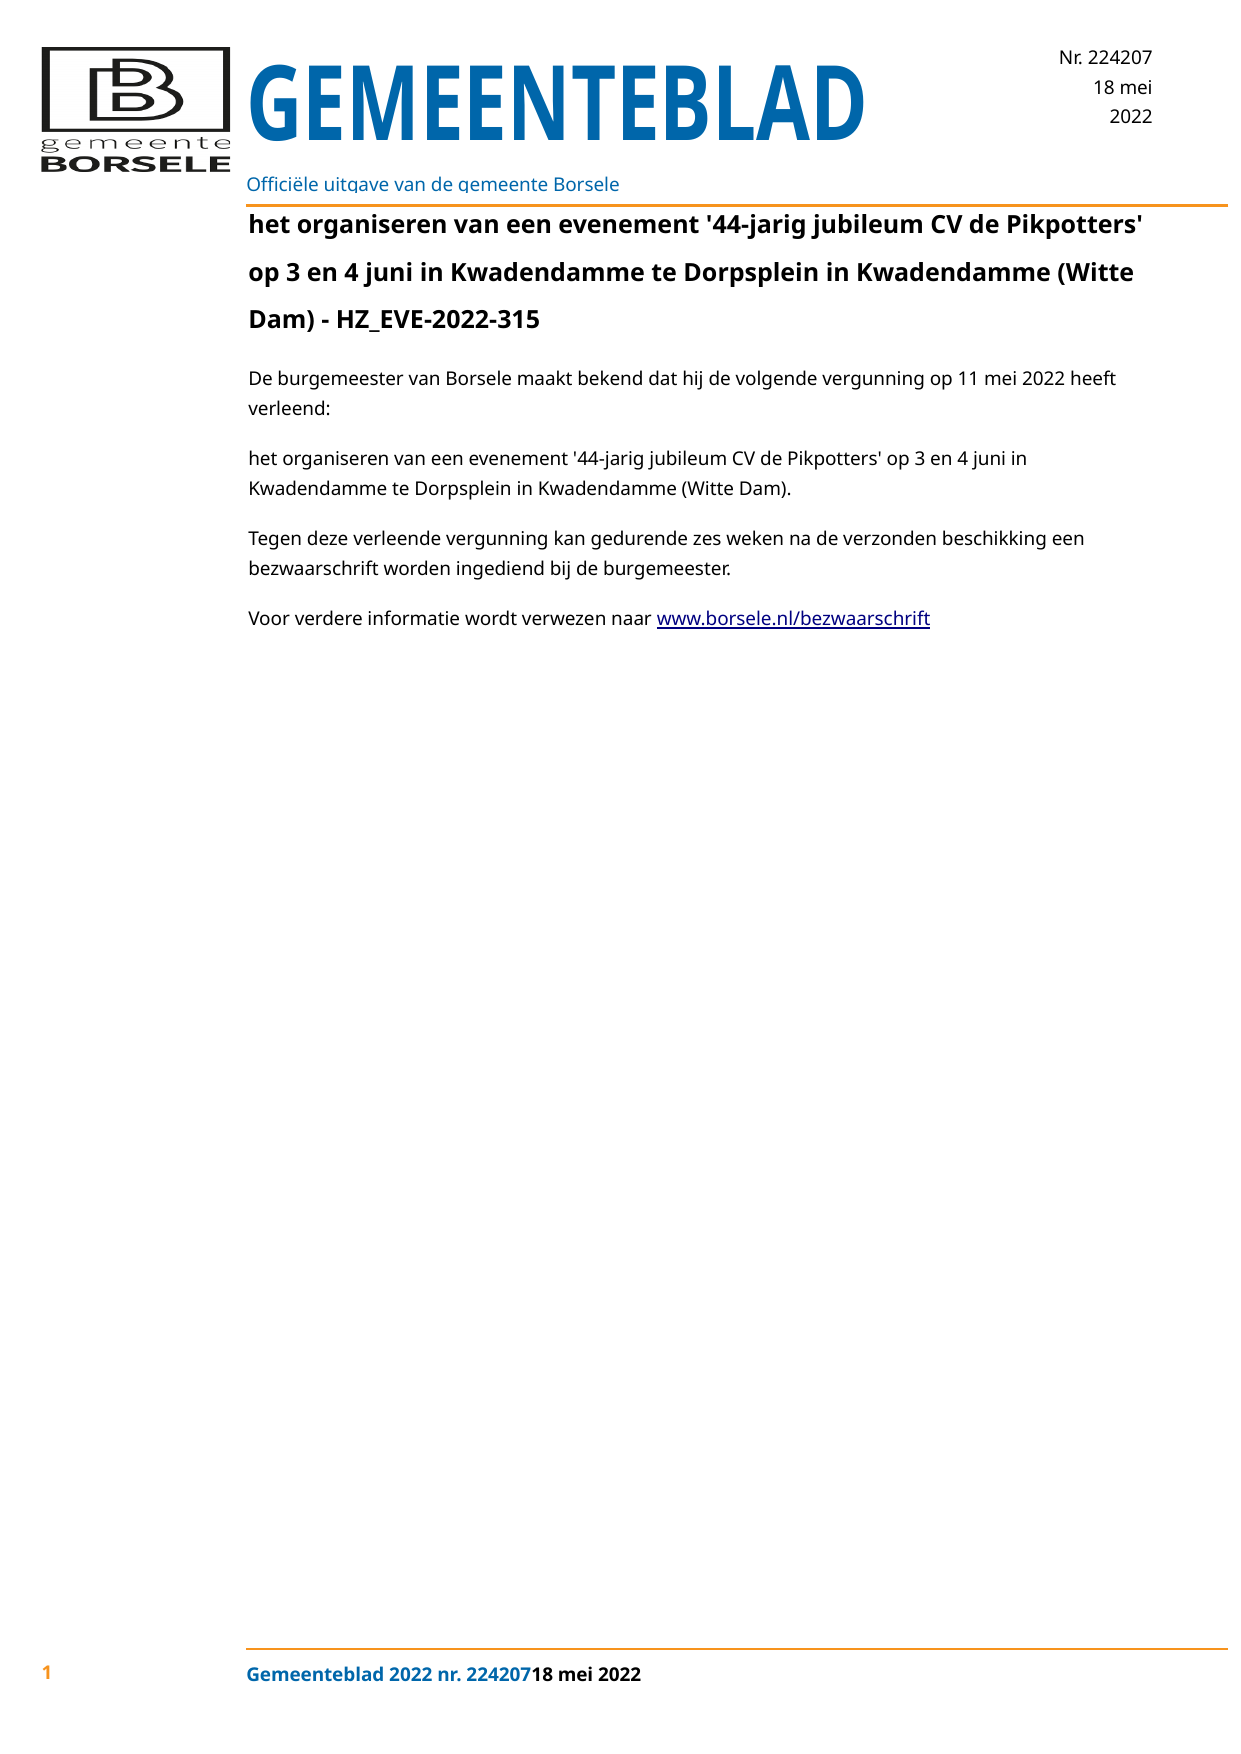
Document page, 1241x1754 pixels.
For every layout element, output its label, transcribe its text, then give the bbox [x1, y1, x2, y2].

text het organiseren van een evenement '44-jarig jubileum CV de Pikpotters' op 3 en 4 juni in Kwadendamme te Dorpsplein in Kwadendamme (Witte Dam) - HZ_EVE-2022-315 [248, 207, 1152, 336]
text Voor verdere informatie wordt verwezen naar www.borsele.nl/bezwaarschrift [248, 606, 1152, 631]
text De burgemeester van Borsele maakt bekend dat hij de volgende vergunning op 11 mei 2022 heeft verleend: [248, 366, 1152, 421]
text Tegen deze verleende vergunning kan gedurende zes weken na de verzonden beschikking een bezwaarschrift worden ingediend bij de burgemeester. [248, 526, 1152, 581]
text het organiseren van een evenement '44-jarig jubileum CV de Pikpotters' op 3 en 4 juni in Kwadendamme te Dorpsplein in Kwadendamme (Witte Dam). [248, 446, 1152, 501]
picture [41, 47, 231, 172]
